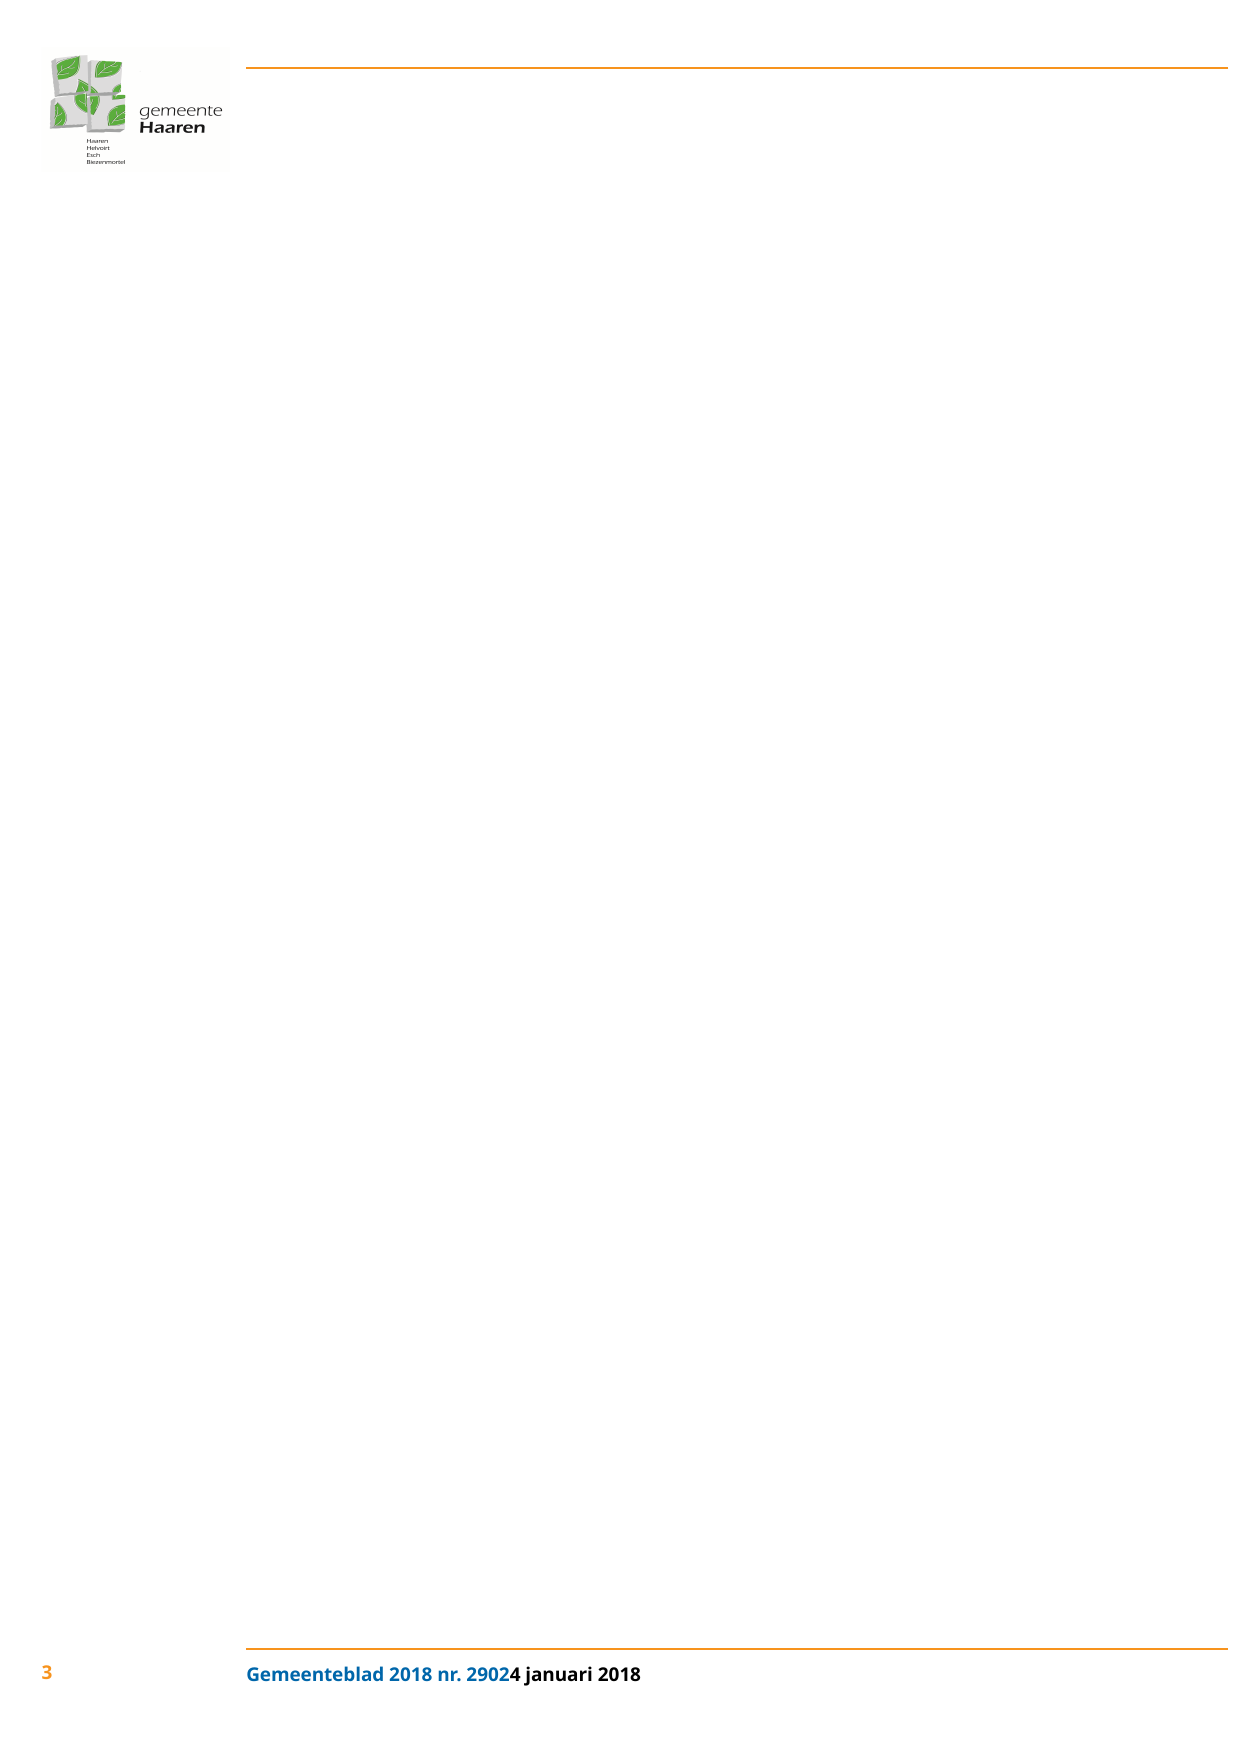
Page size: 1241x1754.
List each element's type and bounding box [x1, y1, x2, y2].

picture [41, 47, 231, 172]
